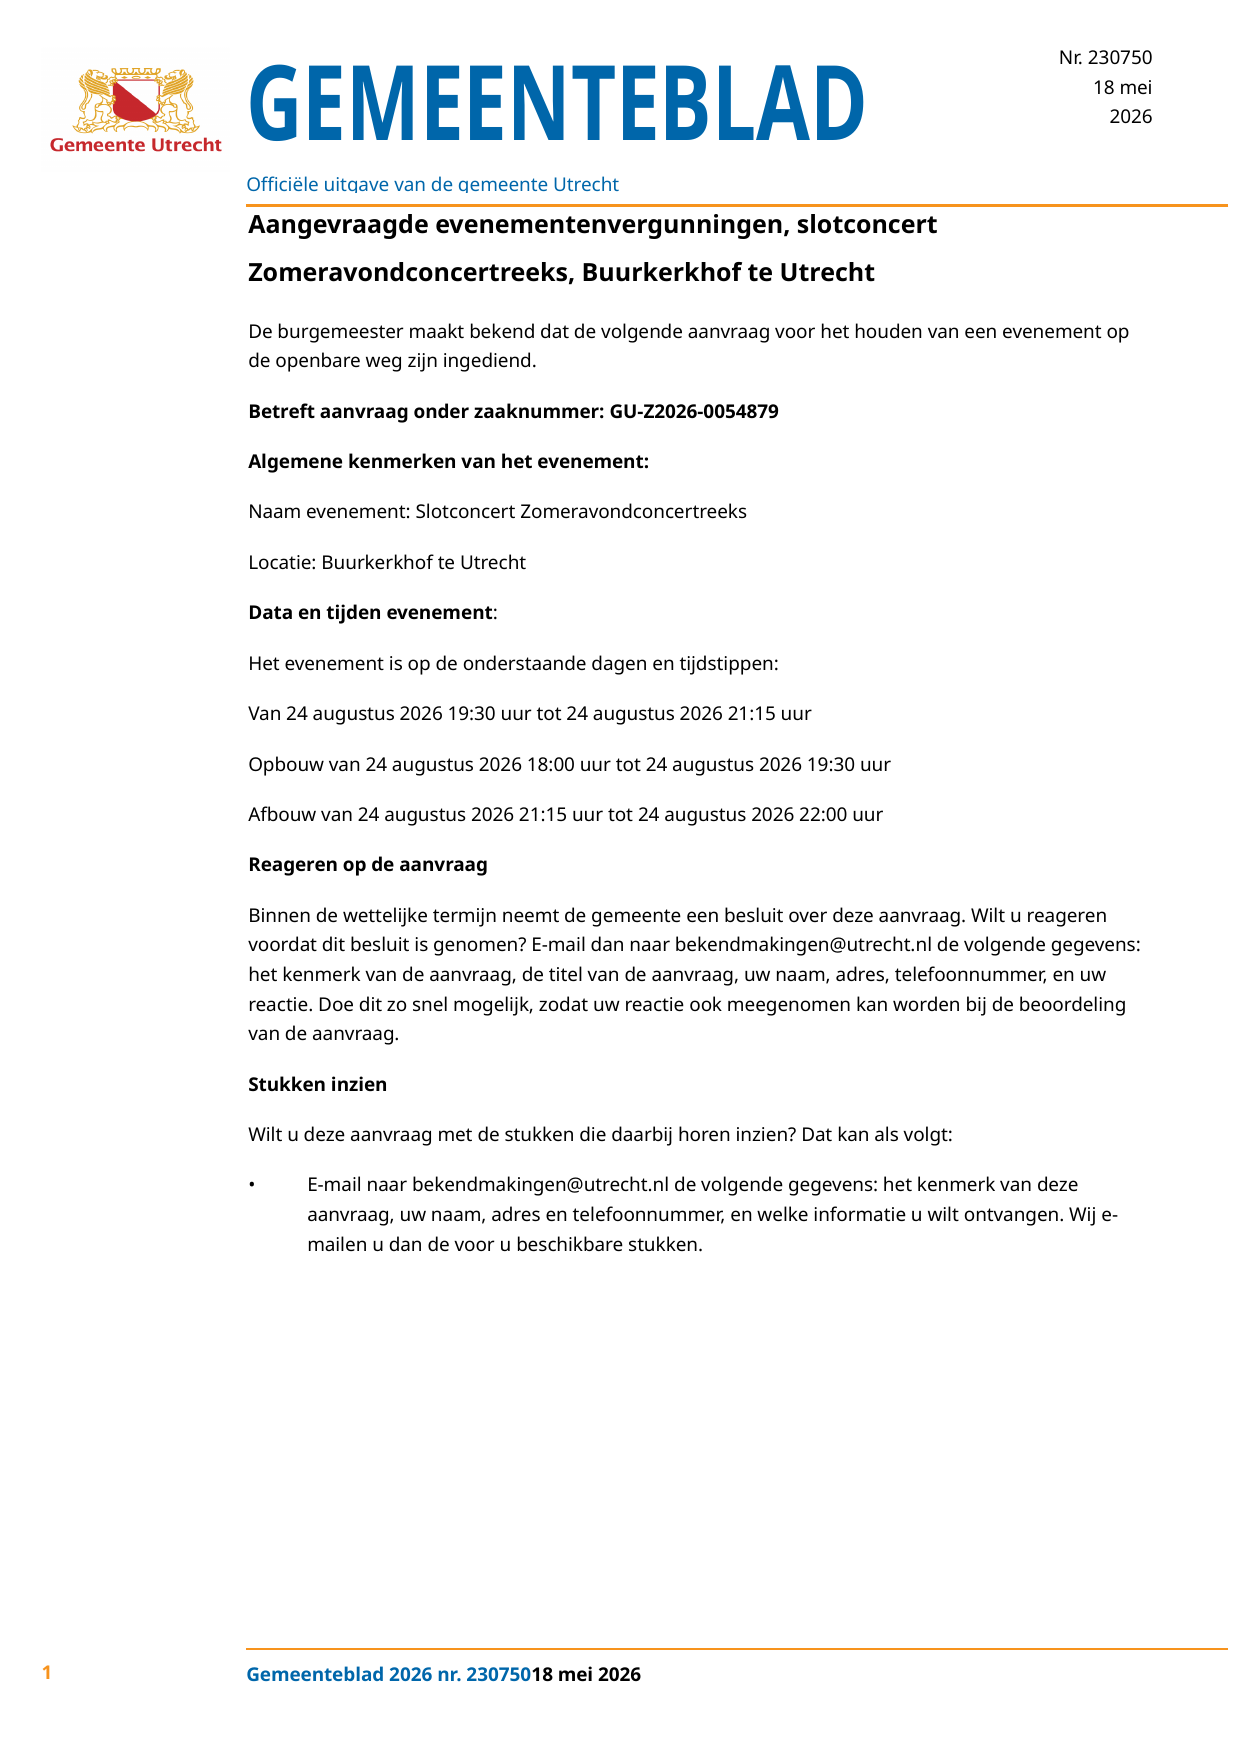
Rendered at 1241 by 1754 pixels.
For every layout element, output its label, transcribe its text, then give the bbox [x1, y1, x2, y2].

text Data en tijden evenement: [248, 599, 1152, 625]
text Naam evenement: Slotconcert Zomeravondconcertreeks [248, 499, 1152, 524]
text Binnen de wettelijke termijn neemt de gemeente een besluit over deze aanvraag. Wilt u reageren voordat dit besluit is genomen? E-mail dan naar bekendmakingen@utrecht.nl de volgende gegevens: het kenmerk van de aanvraag, de titel van de aanvraag, uw naam, adres, telefoonnummer, en uw reactie. Doe dit zo snel mogelijk, zodat uw reactie ook meegenomen kan worden bij de beoordeling van de aanvraag. [248, 902, 1152, 1046]
text Stukken inzien [248, 1071, 1152, 1097]
text Algemene kenmerken van het evenement: [248, 448, 1152, 474]
text Het evenement is op de onderstaande dagen en tijdstippen: [248, 650, 1152, 676]
text Locatie: Buurkerkhof te Utrecht [248, 549, 1152, 575]
text Betreft aanvraag onder zaaknummer: GU-Z2026-0054879 [248, 398, 1152, 424]
list E-mail naar bekendmakingen@utrecht.nl de volgende gegevens: het kenmerk van deze aanvraag, uw naam, adres en telefoonnummer, en welke informatie u wilt ontvangen. Wij e-mailen u dan de voor u beschikbare stukken. [248, 1172, 1152, 1257]
text Afbouw van 24 augustus 2026 21:15 uur tot 24 augustus 2026 22:00 uur [248, 801, 1152, 827]
text De burgemeester maakt bekend dat de volgende aanvraag voor het houden van een evenement op de openbare weg zijn ingediend. [248, 318, 1152, 373]
text Reageren op de aanvraag [248, 852, 1152, 877]
text Wilt u deze aanvraag met de stukken die daarbij horen inzien? Dat kan als volgt: [248, 1121, 1152, 1147]
text Van 24 augustus 2026 19:30 uur tot 24 augustus 2026 21:15 uur [248, 700, 1152, 726]
text Aangevraagde evenementenvergunningen, slotconcert Zomeravondconcertreeks, Buurkerkhof te Utrecht [248, 207, 1152, 288]
text Opbouw van 24 augustus 2026 18:00 uur tot 24 augustus 2026 19:30 uur [248, 751, 1152, 777]
picture [41, 47, 231, 172]
